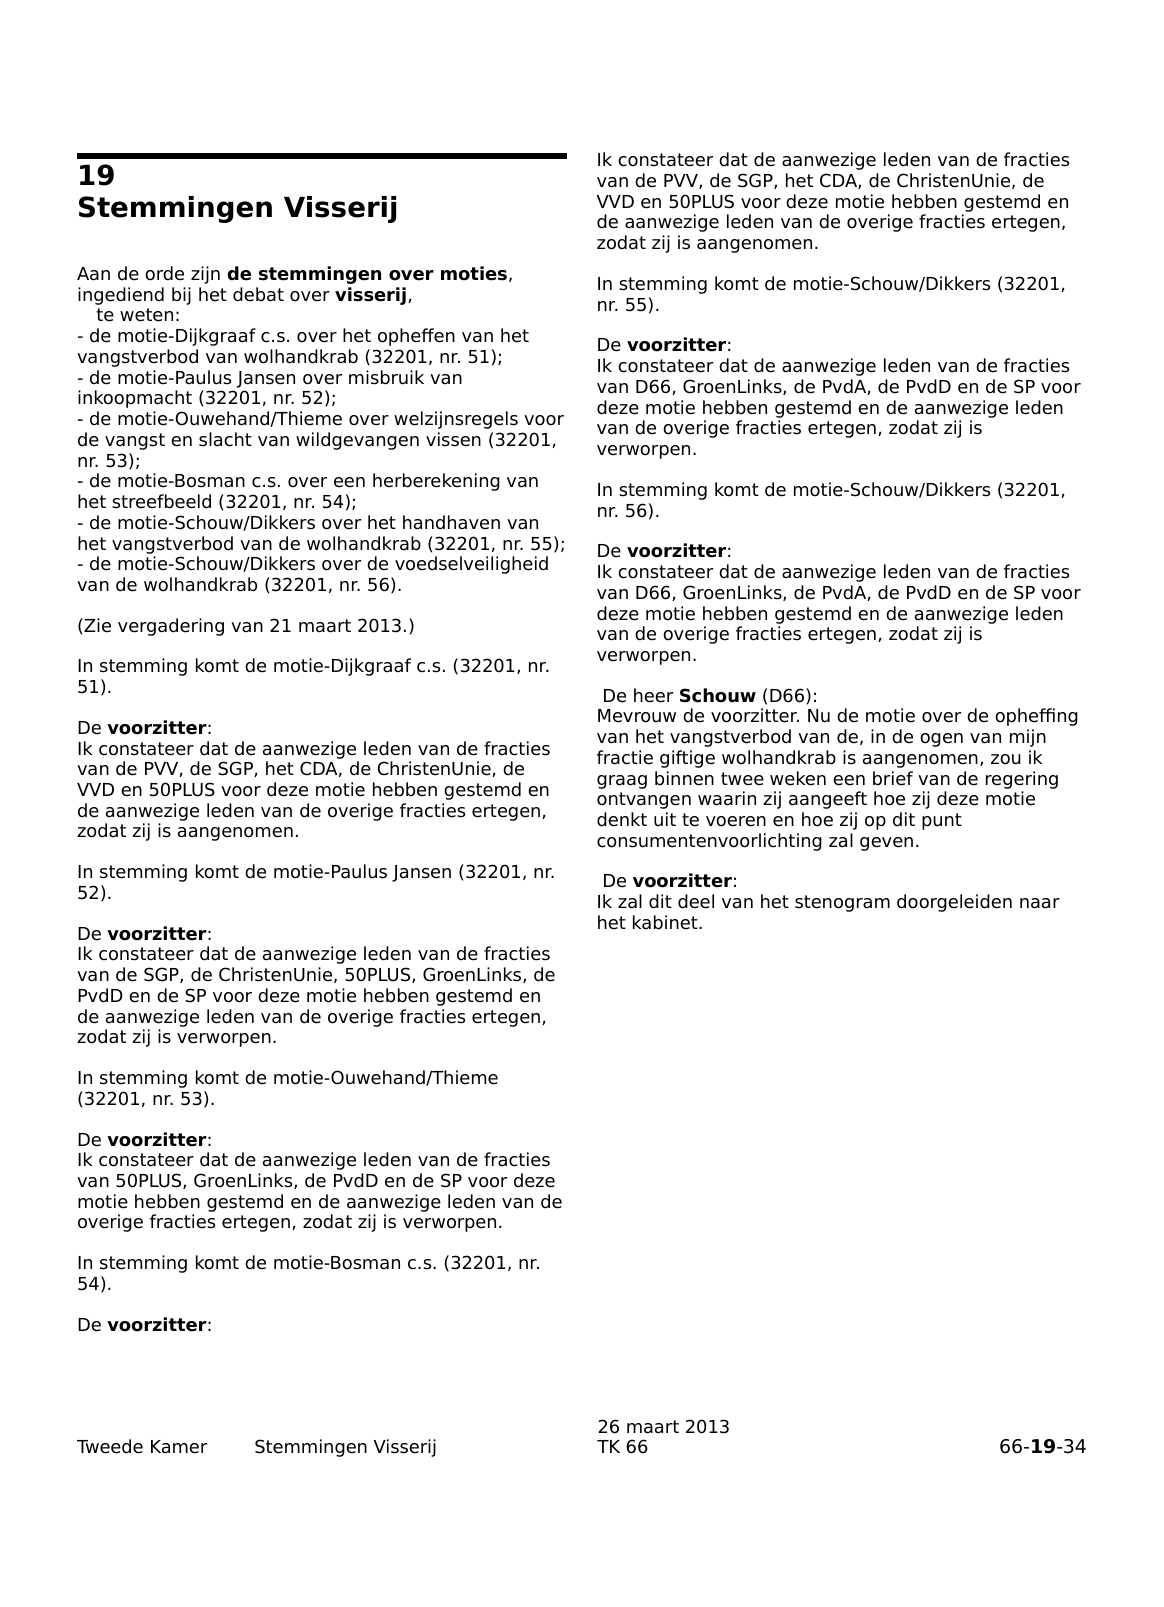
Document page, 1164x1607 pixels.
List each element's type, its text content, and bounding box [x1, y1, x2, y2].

text In stemming komt de motie-Schouw/Dikkers (32201, nr. 56). [596, 480, 1087, 521]
text De voorzitter: [596, 335, 1087, 356]
text De voorzitter: [596, 541, 1087, 562]
text In stemming komt de motie-Paulus Jansen (32201, nr. 52). [77, 862, 567, 903]
text Ik zal dit deel van het stenogram doorgeleiden naar het kabinet. [596, 892, 1087, 933]
text De voorzitter: [77, 1314, 567, 1335]
text Ik constateer dat de aanwezige leden van de fracties van de PVV, de SGP, het CDA, de ChristenUnie, de VVD en 50PLUS voor deze motie hebben gestemd en de aanwezige leden van de overige fracties ertegen, zodat zij is aangenomen. [77, 738, 567, 842]
text - de motie-Bosman c.s. over een herberekening van het streefbeeld (32201, nr. 54); [77, 471, 567, 513]
text In stemming komt de motie-Dijkgraaf c.s. (32201, nr. 51). [77, 656, 567, 698]
text In stemming komt de motie-Schouw/Dikkers (32201, nr. 55). [596, 274, 1087, 315]
text De voorzitter: [77, 1129, 567, 1150]
text De heer Schouw (D66): [596, 686, 1087, 706]
text Ik constateer dat de aanwezige leden van de fracties van 50PLUS, GroenLinks, de PvdD en de SP voor deze motie hebben gestemd en de aanwezige leden van de overige fracties ertegen, zodat zij is verworpen. [77, 1150, 567, 1233]
text De voorzitter: [596, 871, 1087, 892]
text - de motie-Schouw/Dikkers over het handhaven van het vangstverbod van de wolhandkrab (32201, nr. 55); [77, 513, 567, 554]
text Ik constateer dat de aanwezige leden van de fracties van D66, GroenLinks, de PvdA, de PvdD en de SP voor deze motie hebben gestemd en de aanwezige leden van de overige fracties ertegen, zodat zij is verworpen. [596, 562, 1087, 666]
text te weten: [77, 305, 567, 326]
title 19 Stemmingen Visserij [77, 159, 567, 224]
text Ik constateer dat de aanwezige leden van de fracties van D66, GroenLinks, de PvdA, de PvdD en de SP voor deze motie hebben gestemd en de aanwezige leden van de overige fracties ertegen, zodat zij is verworpen. [596, 356, 1087, 460]
text - de motie-Schouw/Dikkers over de voedselveiligheid van de wolhandkrab (32201, nr. 56). [77, 554, 567, 596]
text (Zie vergadering van 21 maart 2013.) [77, 616, 567, 636]
text In stemming komt de motie-Ouwehand/Thieme (32201, nr. 53). [77, 1068, 567, 1109]
text Aan de orde zijn de stemmingen over moties, ingediend bij het debat over visserij, [77, 264, 567, 305]
text In stemming komt de motie-Bosman c.s. (32201, nr. 54). [77, 1253, 567, 1294]
text Ik constateer dat de aanwezige leden van de fracties van de PVV, de SGP, het CDA, de ChristenUnie, de VVD en 50PLUS voor deze motie hebben gestemd en de aanwezige leden van de overige fracties ertegen, zodat zij is aangenomen. [596, 150, 1087, 254]
text - de motie-Paulus Jansen over misbruik van inkoopmacht (32201, nr. 52); [77, 367, 567, 409]
text - de motie-Dijkgraaf c.s. over het opheffen van het vangstverbod van wolhandkrab (32201, nr. 51); [77, 326, 567, 367]
text De voorzitter: [77, 923, 567, 944]
text - de motie-Ouwehand/Thieme over welzijnsregels voor de vangst en slacht van wildgevangen vissen (32201, nr. 53); [77, 409, 567, 471]
text Mevrouw de voorzitter. Nu de motie over de opheffing van het vangstverbod van de, in de ogen van mijn fractie giftige wolhandkrab is aangenomen, zou ik graag binnen twee weken een brief van de regering ontvangen waarin zij aangeeft hoe zij deze motie denkt uit te voeren en hoe zij op dit punt consumentenvoorlichting zal geven. [596, 706, 1087, 851]
text De voorzitter: [77, 718, 567, 738]
text Ik constateer dat de aanwezige leden van de fracties van de SGP, de ChristenUnie, 50PLUS, GroenLinks, de PvdD en de SP voor deze motie hebben gestemd en de aanwezige leden van de overige fracties ertegen, zodat zij is verworpen. [77, 944, 567, 1048]
